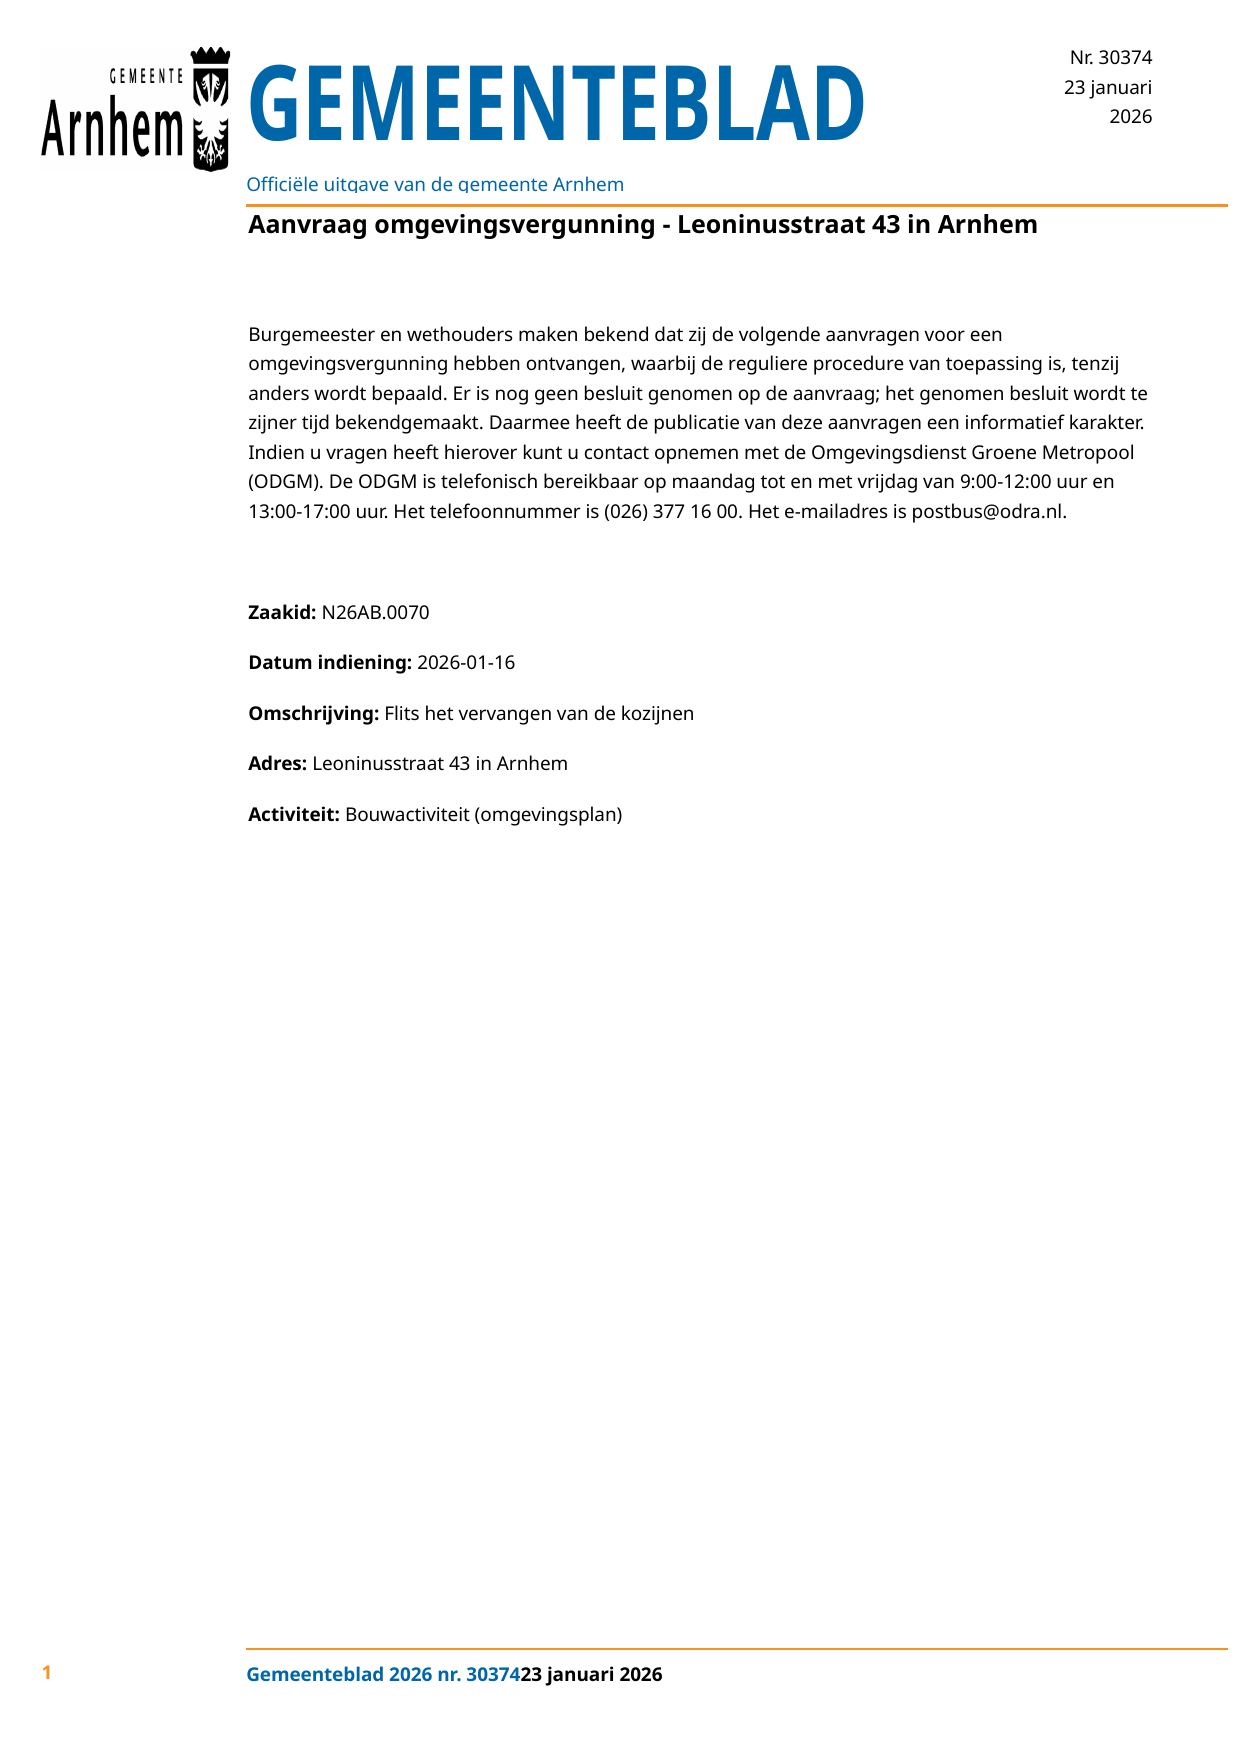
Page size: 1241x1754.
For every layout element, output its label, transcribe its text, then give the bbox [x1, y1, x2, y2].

text Aanvraag omgevingsvergunning - Leoninusstraat 43 in Arnhem [248, 207, 1152, 241]
picture [41, 47, 231, 172]
text Omschrijving: Flits het vervangen van de kozijnen [248, 700, 1152, 726]
text Adres: Leoninusstraat 43 in Arnhem [248, 750, 1152, 776]
text Activiteit: Bouwactiviteit (omgevingsplan) [248, 801, 1152, 826]
text Burgemeester en wethouders maken bekend dat zij de volgende aanvragen voor een omgevingsvergunning hebben ontvangen, waarbij de reguliere procedure van toepassing is, tenzij anders wordt bepaald. Er is nog geen besluit genomen op de aanvraag; het genomen besluit wordt te zijner tijd bekendgemaakt. Daarmee heeft de publicatie van deze aanvragen een informatief karakter. Indien u vragen heeft hierover kunt u contact opnemen met de Omgevingsdienst Groene Metropool (ODGM). De ODGM is telefonisch bereikbaar op maandag tot en met vrijdag van 9:00-12:00 uur en 13:00-17:00 uur. Het telefoonnummer is (026) 377 16 00. Het e-mailadres is postbus@odra.nl. [248, 321, 1152, 524]
text Zaakid: N26AB.0070 [248, 599, 1152, 625]
text Datum indiening: 2026-01-16 [248, 649, 1152, 675]
